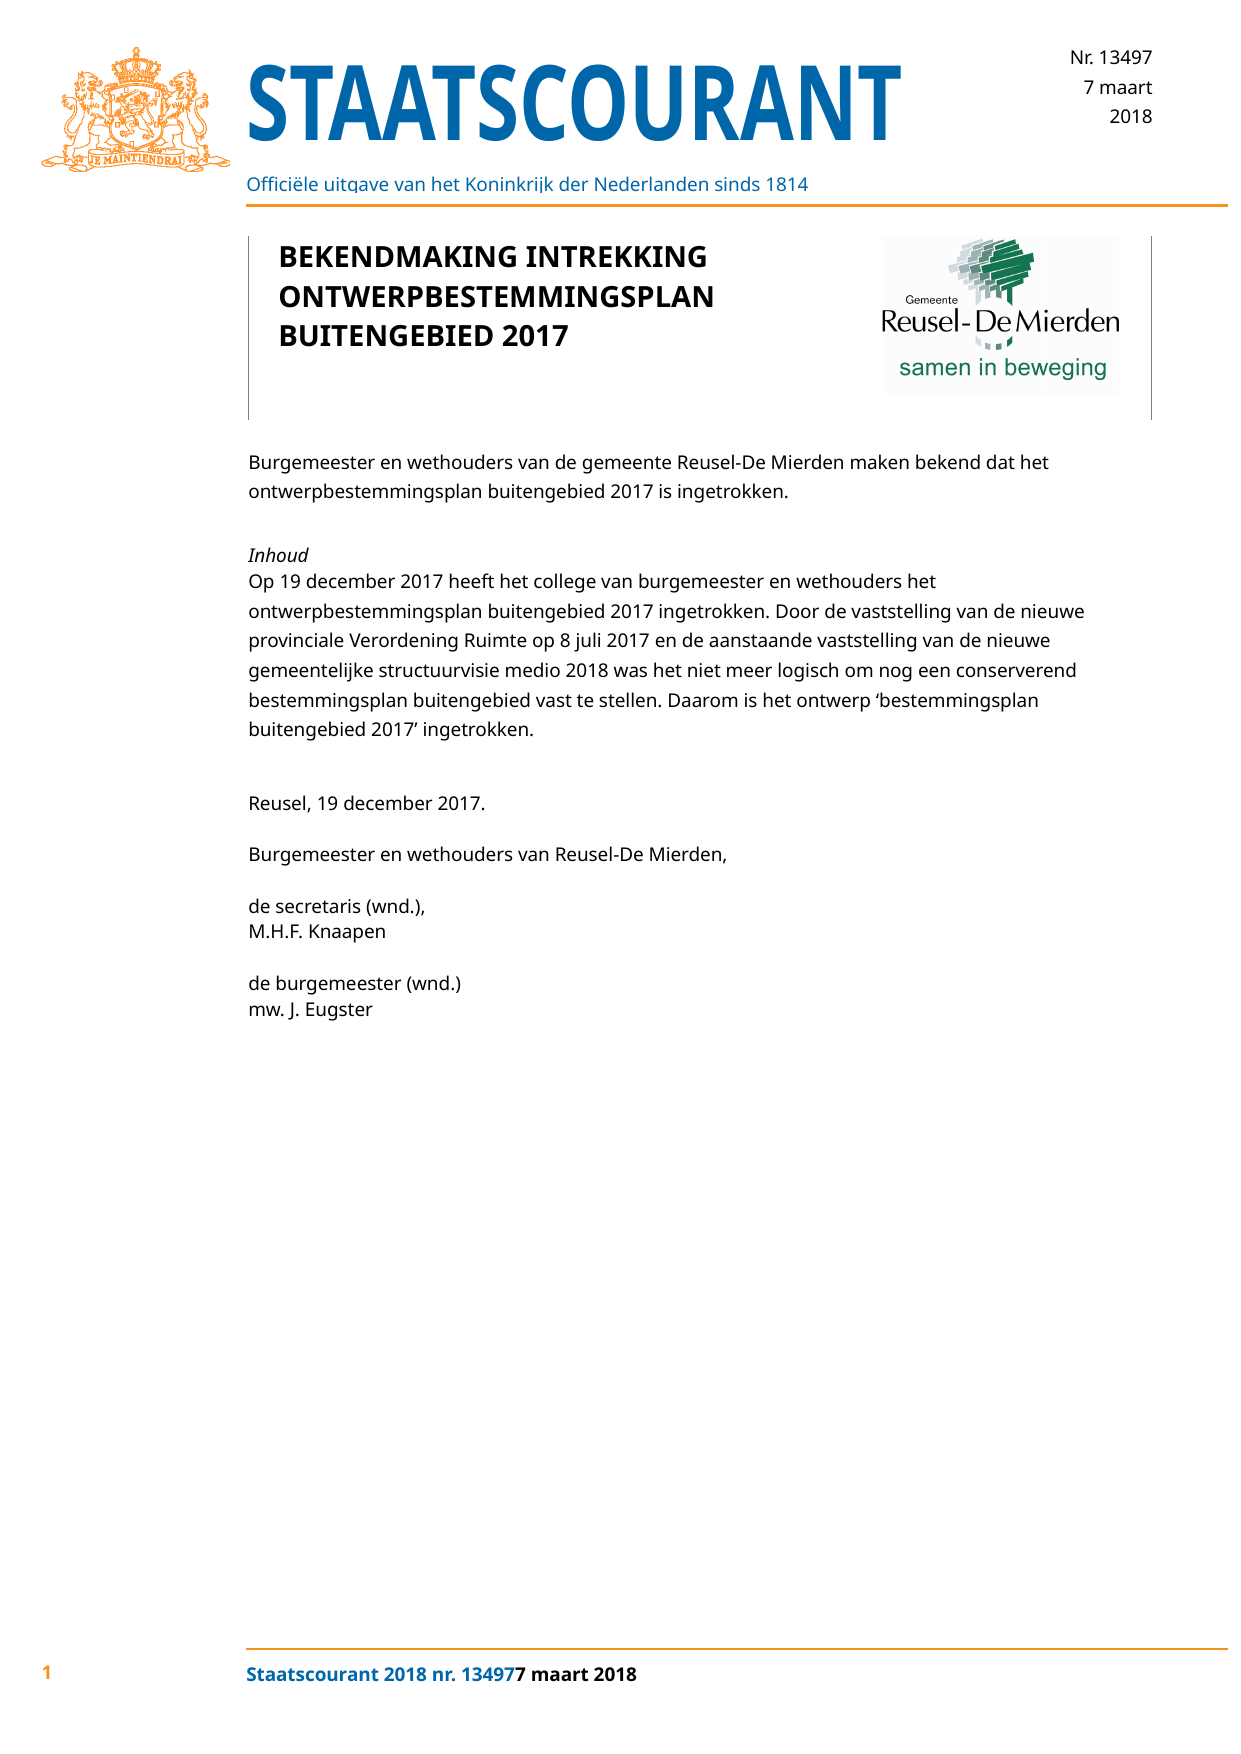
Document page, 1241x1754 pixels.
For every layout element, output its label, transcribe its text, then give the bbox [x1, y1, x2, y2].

text Reusel, 19 december 2017. [248, 790, 1152, 816]
text de secretaris (wnd.), [248, 893, 1152, 918]
text mw. J. Eugster [248, 996, 1152, 1021]
text Inhoud [248, 543, 1152, 568]
table_header BEKENDMAKING INTREKKING ONTWERPBESTEMMINGSPLAN BUITENGEBIED 2017 [249, 236, 850, 420]
text M.H.F. Knaapen [248, 918, 1152, 944]
text Burgemeester en wethouders van Reusel-De Mierden, [248, 841, 1152, 867]
text de burgemeester (wnd.) [248, 970, 1152, 996]
picture [41, 47, 231, 172]
table_header [850, 236, 1151, 420]
picture [882, 236, 1119, 394]
text Op 19 december 2017 heeft het college van burgemeester en wethouders het ontwerpbestemmingsplan buitengebied 2017 ingetrokken. Door de vaststelling van de nieuwe provinciale Verordening Ruimte op 8 juli 2017 en de aanstaande vaststelling van de nieuwe gemeentelijke structuurvisie medio 2018 was het niet meer logisch om nog een conserverend bestemmingsplan buitengebied vast te stellen. Daarom is het ontwerp ‘bestemmingsplan buitengebied 2017’ ingetrokken. [248, 568, 1152, 742]
text Burgemeester en wethouders van de gemeente Reusel-De Mierden maken bekend dat het ontwerpbestemmingsplan buitengebied 2017 is ingetrokken. [248, 449, 1152, 504]
